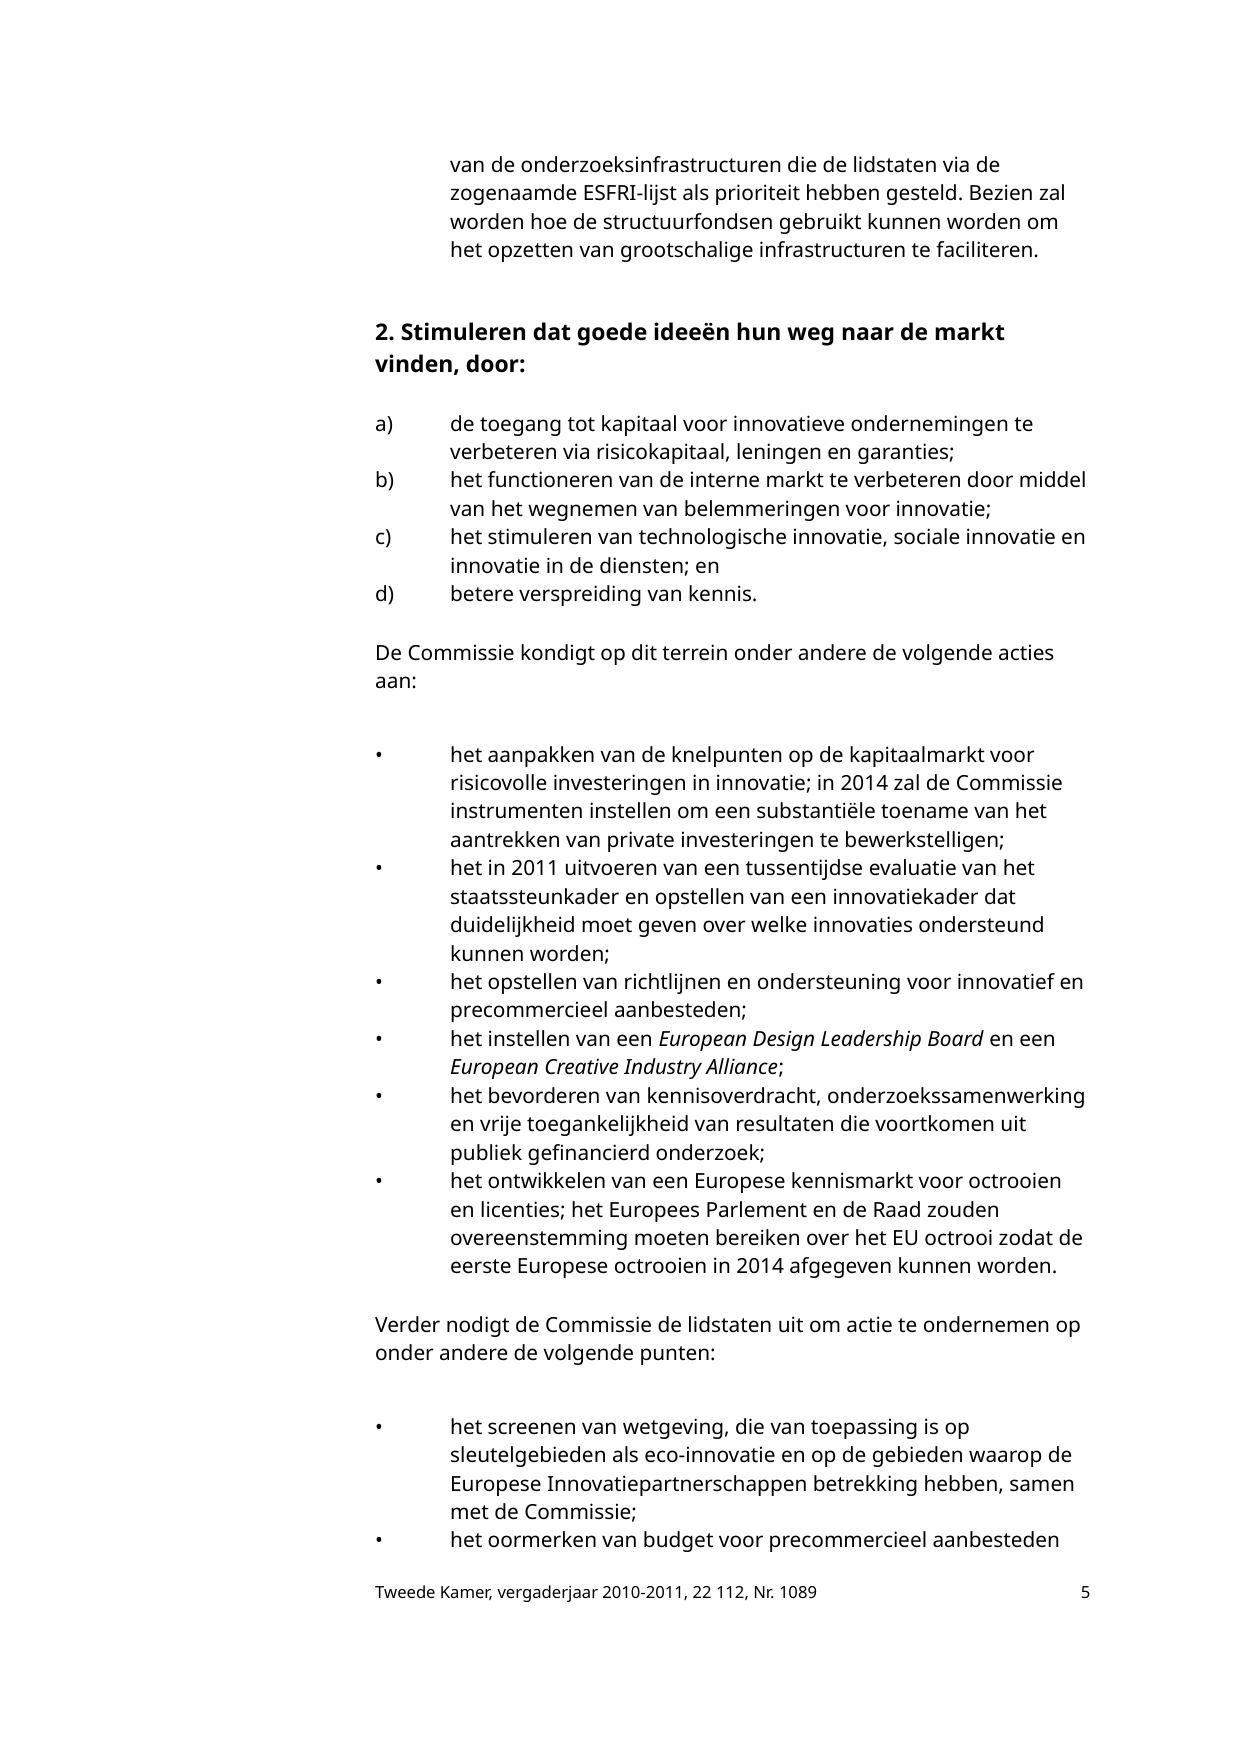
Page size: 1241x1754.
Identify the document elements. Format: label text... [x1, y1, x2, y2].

list het stimuleren van technologische innovatie, sociale innovatie en innovatie in de diensten; en [375, 522, 1090, 579]
list het bevorderen van kennisoverdracht, onderzoekssamenwerking en vrije toegankelijkheid van resultaten die voortkomen uit publiek gefinancierd onderzoek; [375, 1081, 1090, 1166]
list het functioneren van de interne markt te verbeteren door middel van het wegnemen van belemmeringen voor innovatie; [375, 466, 1090, 522]
list het screenen van wetgeving, die van toepassing is op sleutelgebieden als eco-innovatie en op de gebieden waarop de Europese Innovatiepartnerschappen betrekking hebben, samen met de Commissie; [375, 1412, 1090, 1526]
list het oormerken van budget voor precommercieel aanbesteden [375, 1526, 1090, 1554]
list het aanpakken van de knelpunten op de kapitaalmarkt voor risicovolle investeringen in innovatie; in 2014 zal de Commissie instrumenten instellen om een substantiële toename van het aantrekken van private investeringen te bewerkstelligen; [375, 740, 1090, 853]
text De Commissie kondigt op dit terrein onder andere de volgende acties aan: [375, 638, 1090, 695]
list betere verspreiding van kennis. [375, 579, 1090, 608]
list van de onderzoeksinfrastructuren die de lidstaten via de zogenaamde ESFRI-lijst als prioriteit hebben gesteld. Bezien zal worden hoe de structuurfondsen gebruikt kunnen worden om het opzetten van grootschalige infrastructuren te faciliteren. [375, 150, 1090, 264]
list de toegang tot kapitaal voor innovatieve ondernemingen te verbeteren via risicokapitaal, leningen en garanties; [375, 409, 1090, 466]
list het in 2011 uitvoeren van een tussentijdse evaluatie van het staatssteunkader en opstellen van een innovatiekader dat duidelijkheid moet geven over welke innovaties ondersteund kunnen worden; [375, 853, 1090, 967]
list het instellen van een European Design Leadership Board en een European Creative Industry Alliance; [375, 1024, 1090, 1081]
list het ontwikkelen van een Europese kennismarkt voor octrooien en licenties; het Europees Parlement en de Raad zouden overeenstemming moeten bereiken over het EU octrooi zodat de eerste Europese octrooien in 2014 afgegeven kunnen worden. [375, 1166, 1090, 1280]
text Verder nodigt de Commissie de lidstaten uit om actie te ondernemen op onder andere de volgende punten: [375, 1310, 1090, 1367]
list het opstellen van richtlijnen en ondersteuning voor innovatief en precommercieel aanbesteden; [375, 967, 1090, 1024]
subtitle 2. Stimuleren dat goede ideeën hun weg naar de markt vinden, door: [375, 316, 1090, 379]
